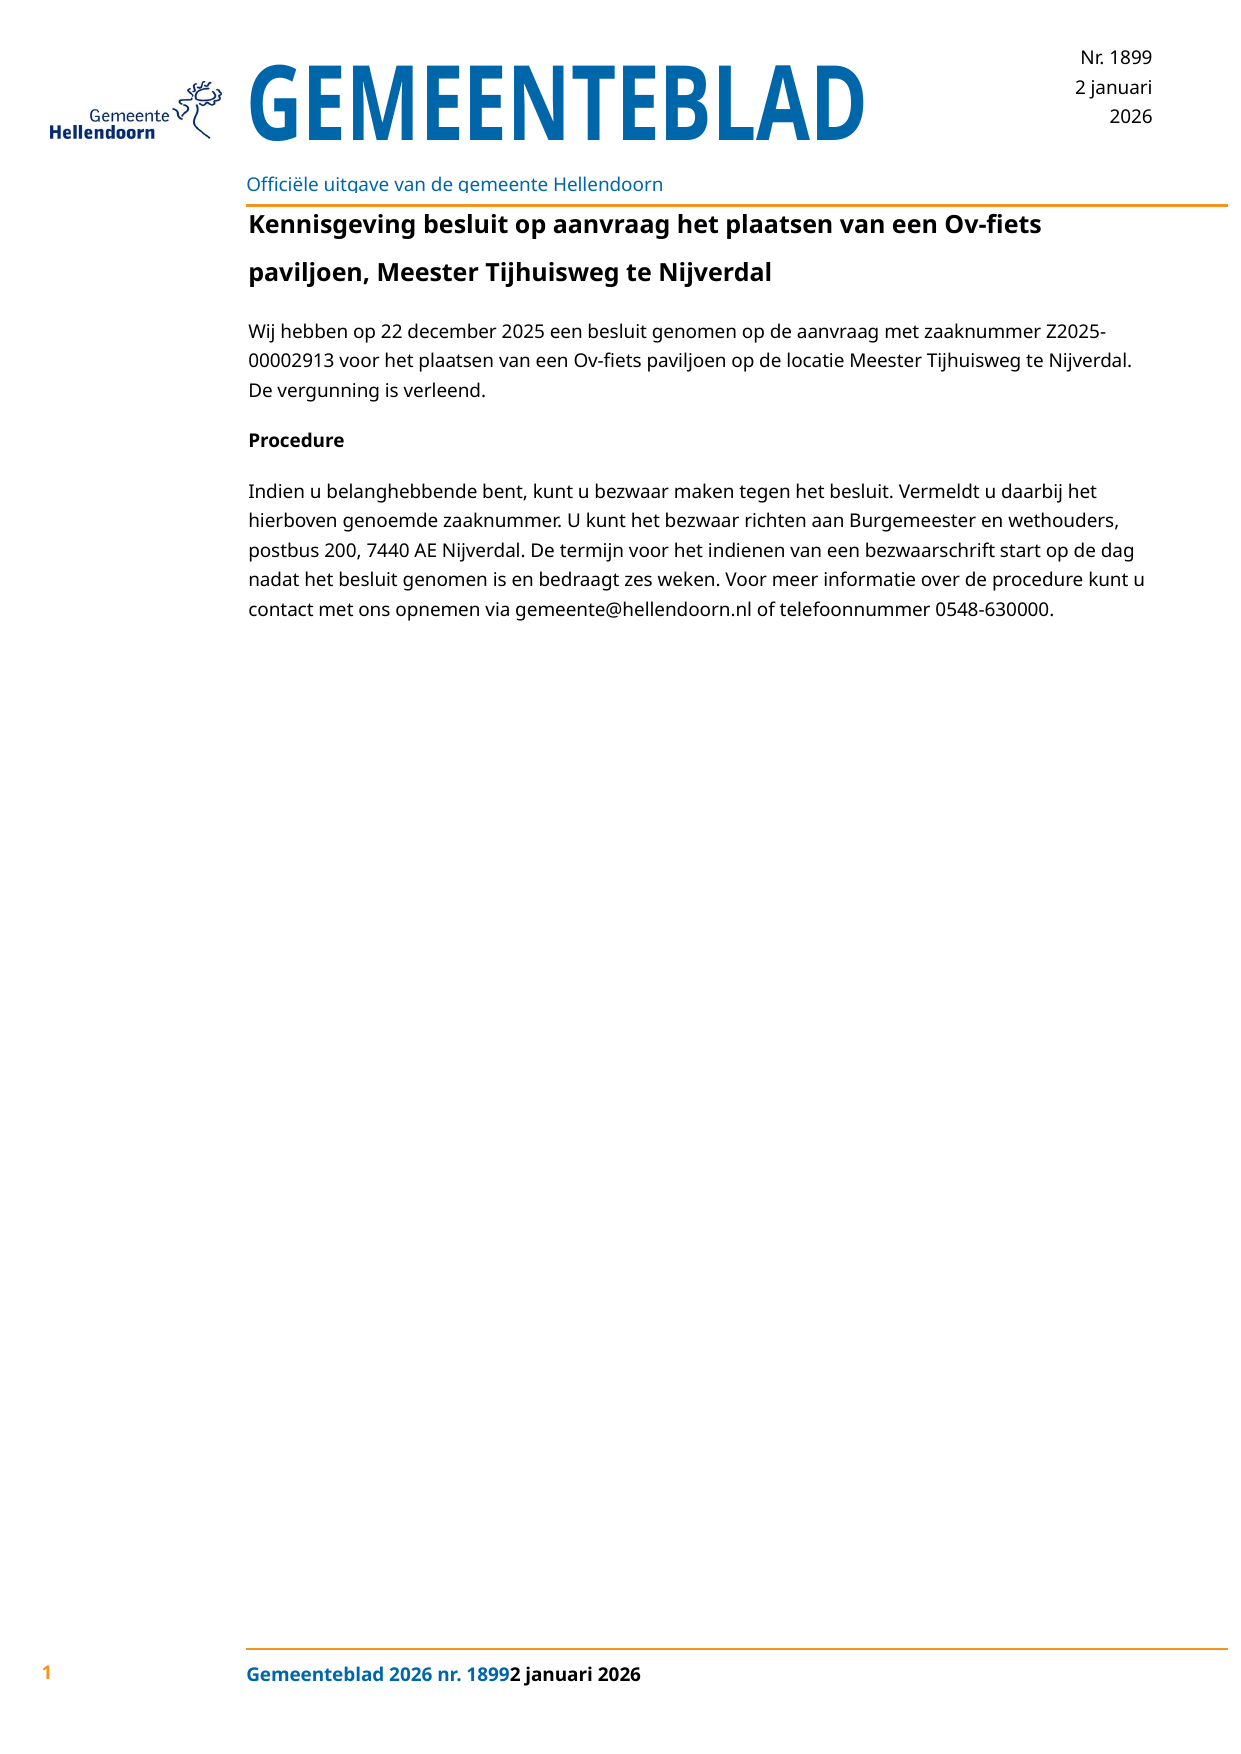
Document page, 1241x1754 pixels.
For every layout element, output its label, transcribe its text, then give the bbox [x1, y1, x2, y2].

text Wij hebben op 22 december 2025 een besluit genomen op de aanvraag met zaaknummer Z2025-00002913 voor het plaatsen van een Ov-fiets paviljoen op de locatie Meester Tijhuisweg te Nijverdal. De vergunning is verleend. [248, 318, 1152, 403]
text Kennisgeving besluit op aanvraag het plaatsen van een Ov-fiets paviljoen, Meester Tijhuisweg te Nijverdal [248, 207, 1152, 288]
text Procedure [248, 427, 1152, 453]
picture [41, 47, 231, 172]
text Indien u belanghebbende bent, kunt u bezwaar maken tegen het besluit. Vermeldt u daarbij het hierboven genoemde zaaknummer. U kunt het bezwaar richten aan Burgemeester en wethouders, postbus 200, 7440 AE Nijverdal. De termijn voor het indienen van een bezwaarschrift start op de dag nadat het besluit genomen is en bedraagt zes weken. Voor meer informatie over de procedure kunt u contact met ons opnemen via gemeente@hellendoorn.nl of telefoonnummer 0548-630000. [248, 478, 1152, 622]
